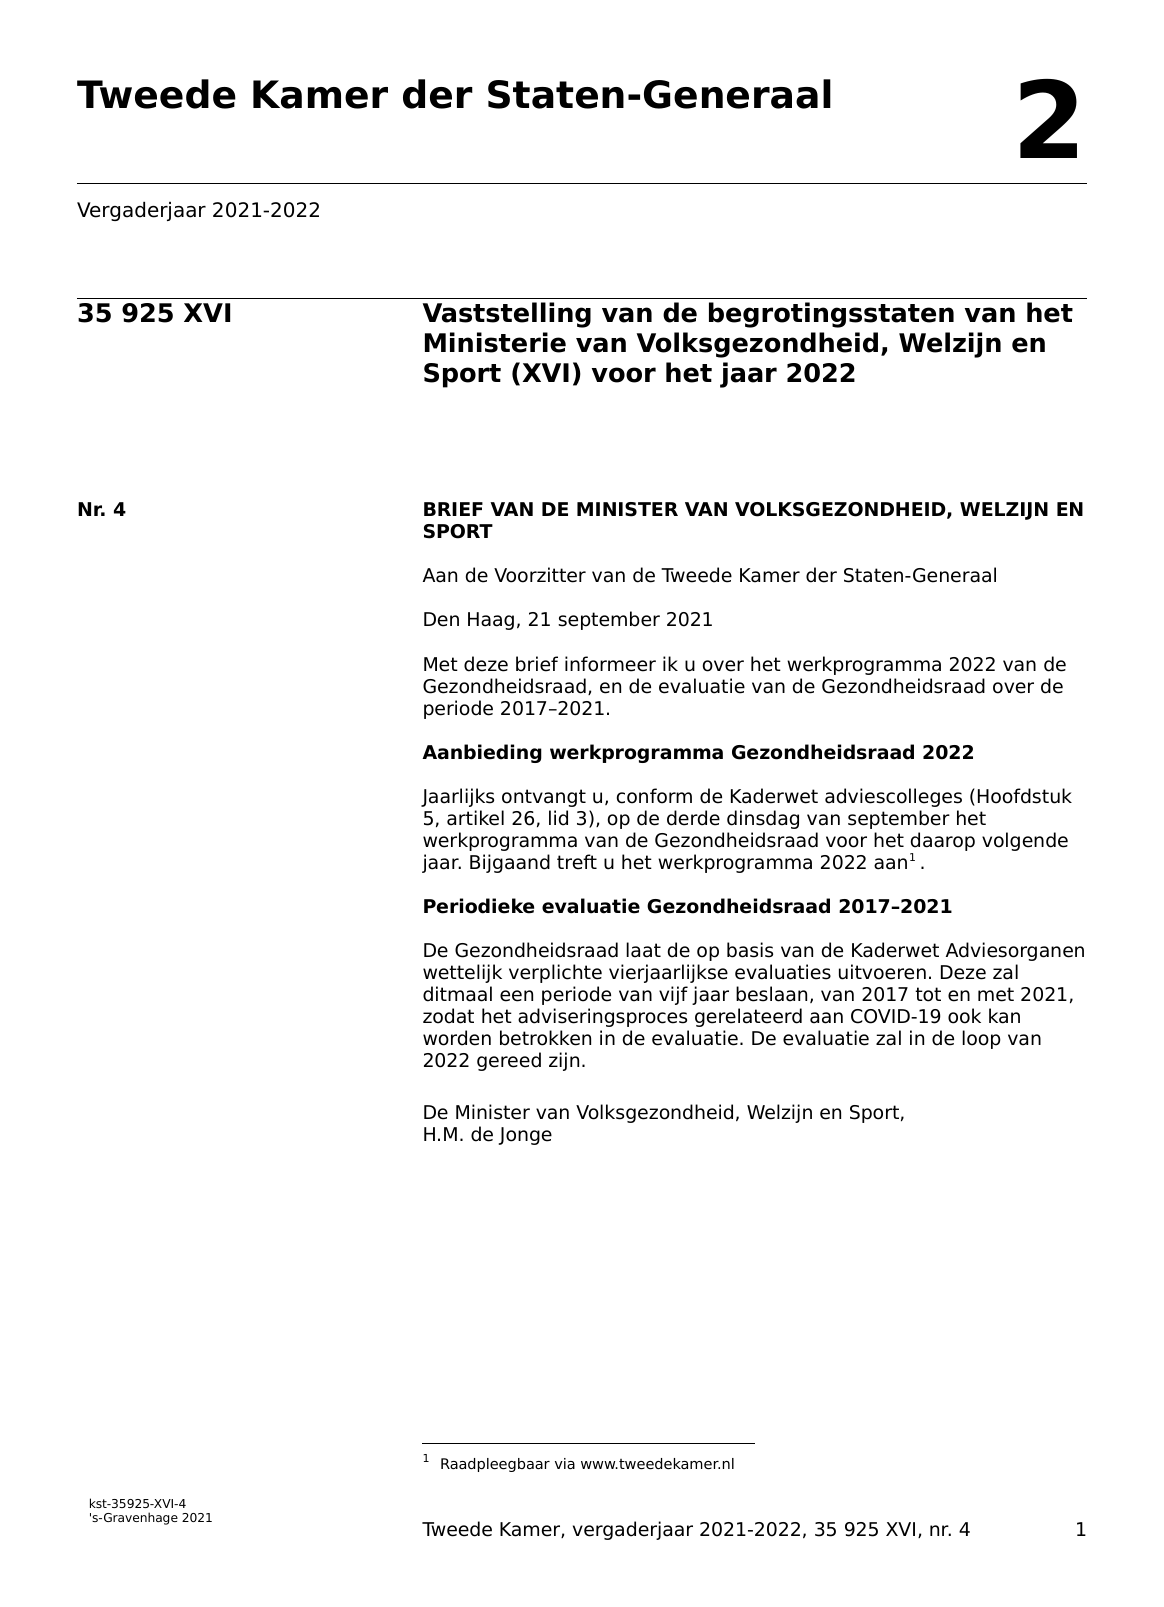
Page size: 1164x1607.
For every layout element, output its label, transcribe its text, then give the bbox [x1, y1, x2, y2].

table_header Tweede Kamer der Staten-Generaal [77, 59, 886, 183]
subtitle Aanbieding werkprogramma Gezondheidsraad 2022 [422, 742, 1087, 764]
subtitle Periodieke evaluatie Gezondheidsraad 2017–2021 [422, 896, 1087, 918]
table_cell Vergaderjaar 2021-2022 [77, 184, 1087, 298]
text Raadpleegbaar via www.tweedekamer.nl [422, 1452, 1087, 1474]
text Den Haag, 21 september 2021 [422, 609, 1087, 631]
subtitle 35 925 XVI Vaststelling van de begrotingsstaten van het Ministerie van Volksgezondheid, Welzijn en Sport (XVI) voor het jaar 2022 [77, 299, 1087, 388]
text kst-35925-XVI-4 [88, 1497, 323, 1511]
text De Gezondheidsraad laat de op basis van de Kaderwet Adviesorganen wettelijk verplichte vierjaarlijkse evaluaties uitvoeren. Deze zal ditmaal een periode van vijf jaar beslaan, van 2017 tot en met 2021, zodat het adviseringsproces gerelateerd aan COVID-19 ook kan worden betrokken in de evaluatie. De evaluatie zal in de loop van 2022 gereed zijn. [422, 940, 1087, 1072]
text Aan de Voorzitter van de Tweede Kamer der Staten-Generaal [422, 565, 1087, 587]
subtitle Nr. 4 BRIEF VAN DE MINISTER VAN VOLKSGEZONDHEID, WELZIJN EN SPORT [77, 499, 1087, 543]
text Met deze brief informeer ik u over het werkprogramma 2022 van de Gezondheidsraad, en de evaluatie van de Gezondheidsraad over de periode 2017–2021. [422, 653, 1087, 719]
text Jaarlijks ontvangt u, conform de Kaderwet adviescolleges (Hoofdstuk 5, artikel 26, lid 3), op de derde dinsdag van september het werkprogramma van de Gezondheidsraad voor het daarop volgende jaar. Bijgaand treft u het werkprogramma 2022 aan. [422, 786, 1087, 874]
text De Minister van Volksgezondheid, Welzijn en Sport, H.M. de Jonge [422, 1102, 1087, 1146]
table_header 2 [886, 59, 1087, 183]
text 's-Gravenhage 2021 [88, 1511, 323, 1525]
